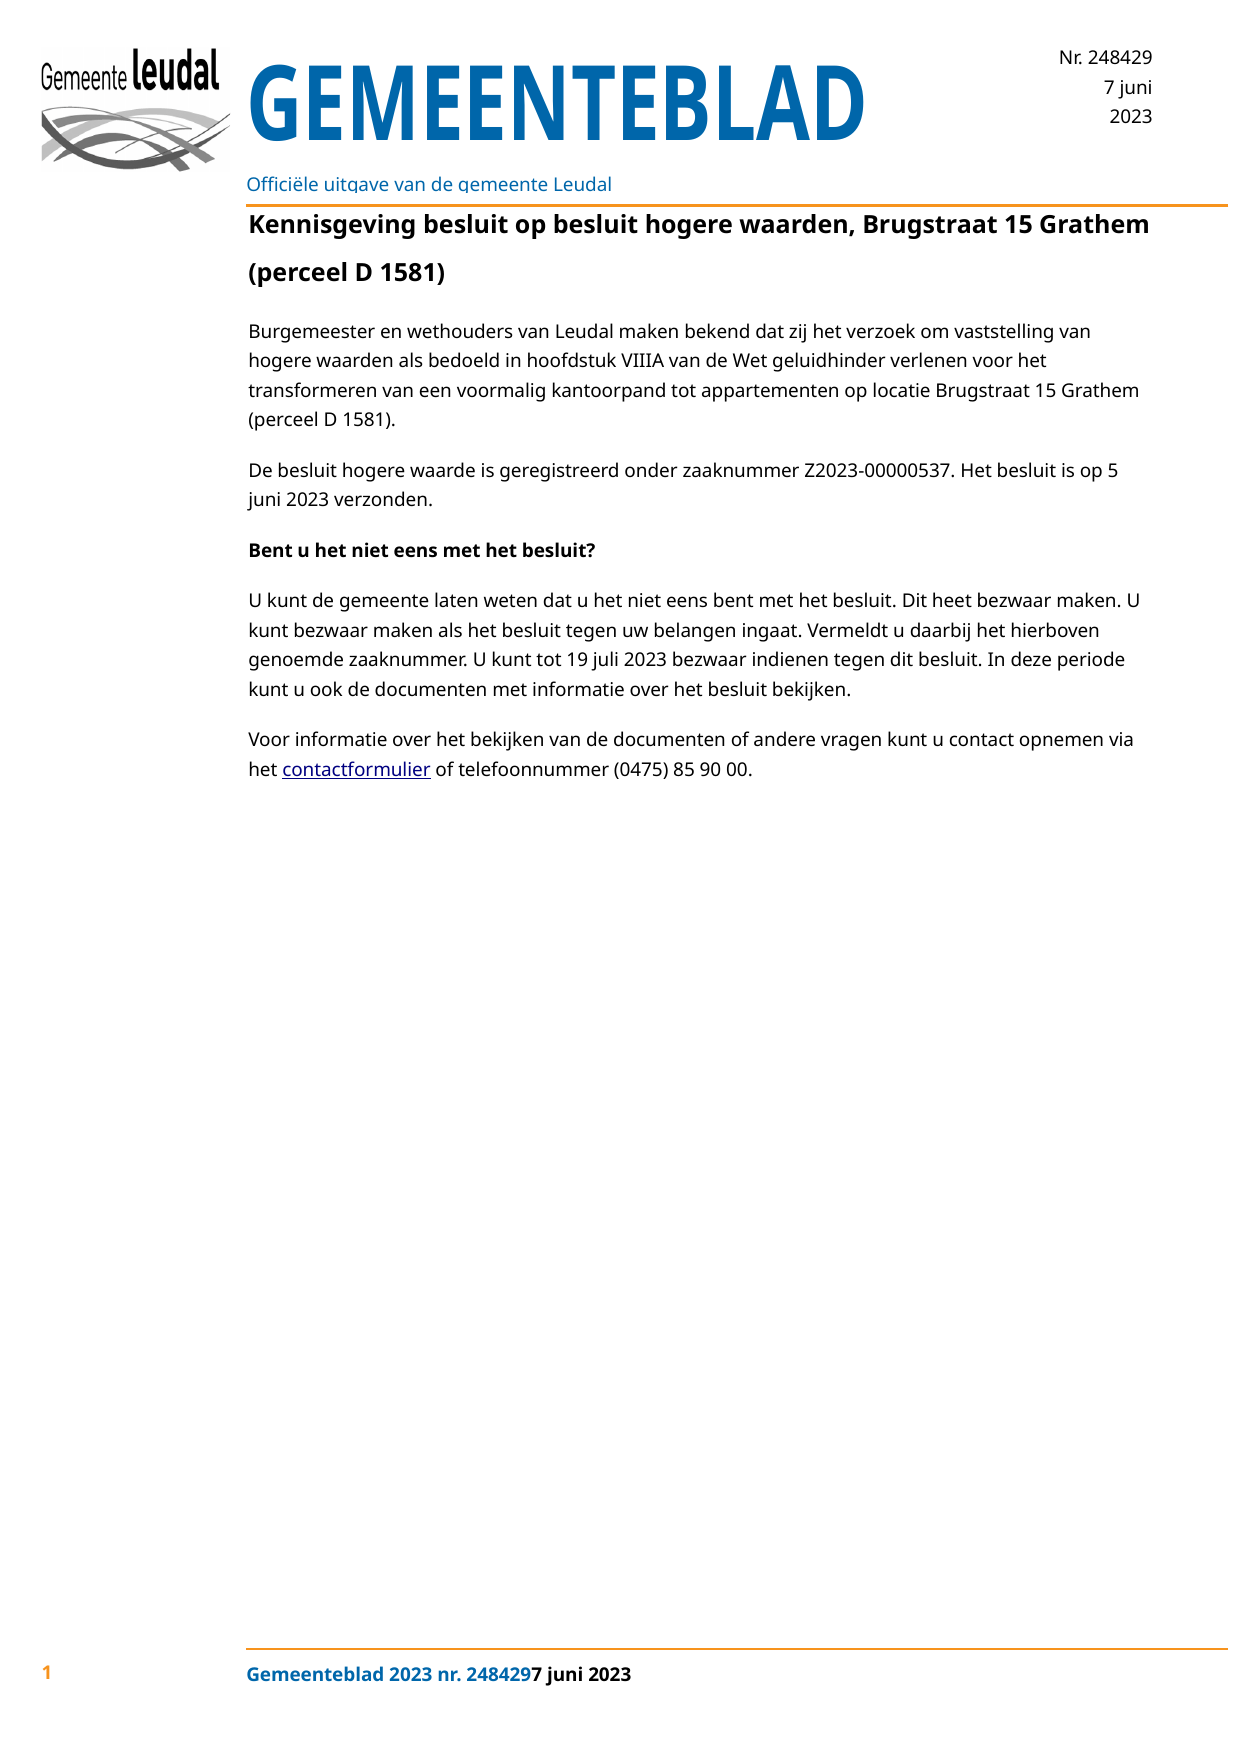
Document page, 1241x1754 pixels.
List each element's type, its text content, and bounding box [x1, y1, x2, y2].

text Voor informatie over het bekijken van de documenten of andere vragen kunt u contact opnemen via het contactformulier of telefoonnummer (0475) 85 90 00. [248, 727, 1152, 782]
text U kunt de gemeente laten weten dat u het niet eens bent met het besluit. Dit heet bezwaar maken. U kunt bezwaar maken als het besluit tegen uw belangen ingaat. Vermeldt u daarbij het hierboven genoemde zaaknummer. U kunt tot 19 juli 2023 bezwaar indienen tegen dit besluit. In deze periode kunt u ook de documenten met informatie over het besluit bekijken. [248, 587, 1152, 702]
text De besluit hogere waarde is geregistreerd onder zaaknummer Z2023-00000537. Het besluit is op 5 juni 2023 verzonden. [248, 457, 1152, 512]
text Burgemeester en wethouders van Leudal maken bekend dat zij het verzoek om vaststelling van hogere waarden als bedoeld in hoofdstuk VIIIA van de Wet geluidhinder verlenen voor het transformeren van een voormalig kantoorpand tot appartementen op locatie Brugstraat 15 Grathem (perceel D 1581). [248, 318, 1152, 432]
picture [41, 47, 231, 172]
text Bent u het niet eens met het besluit? [248, 537, 1152, 563]
text Kennisgeving besluit op besluit hogere waarden, Brugstraat 15 Grathem (perceel D 1581) [248, 207, 1152, 288]
